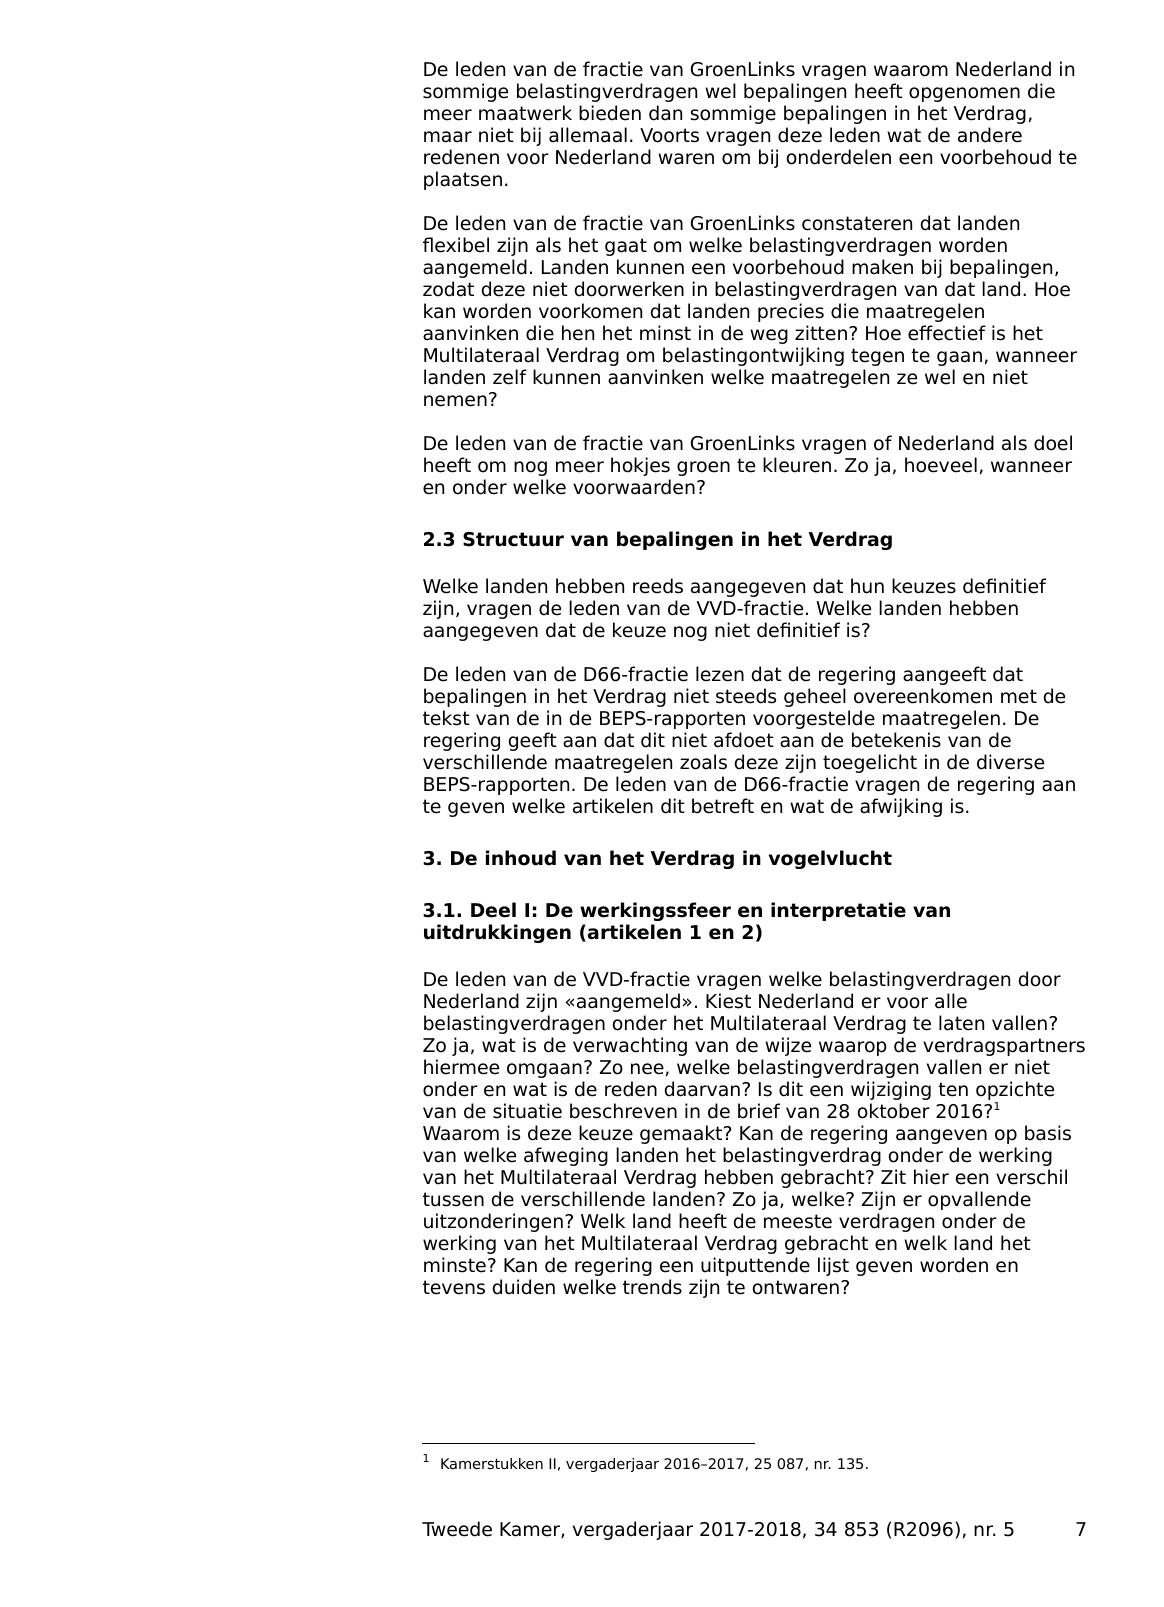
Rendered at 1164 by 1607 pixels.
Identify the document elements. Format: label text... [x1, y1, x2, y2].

text De leden van de fractie van GroenLinks vragen waarom Nederland in sommige belastingverdragen wel bepalingen heeft opgenomen die meer maatwerk bieden dan sommige bepalingen in het Verdrag, maar niet bij allemaal. Voorts vragen deze leden wat de andere redenen voor Nederland waren om bij onderdelen een voorbehoud te plaatsen. [422, 59, 1087, 191]
text Welke landen hebben reeds aangegeven dat hun keuzes definitief zijn, vragen de leden van de VVD-fractie. Welke landen hebben aangegeven dat de keuze nog niet definitief is? [422, 576, 1087, 642]
text De leden van de D66-fractie lezen dat de regering aangeeft dat bepalingen in het Verdrag niet steeds geheel overeenkomen met de tekst van de in de BEPS-rapporten voorgestelde maatregelen. De regering geeft aan dat dit niet afdoet aan de betekenis van de verschillende maatregelen zoals deze zijn toegelicht in de diverse BEPS-rapporten. De leden van de D66-fractie vragen de regering aan te geven welke artikelen dit betreft en wat de afwijking is. [422, 664, 1087, 818]
text Kamerstukken II, vergaderjaar 2016–2017, 25 087, nr. 135. [422, 1452, 1087, 1474]
subtitle 3. De inhoud van het Verdrag in vogelvlucht [422, 848, 1087, 870]
text De leden van de VVD-fractie vragen welke belastingverdragen door Nederland zijn «aangemeld». Kiest Nederland er voor alle belastingverdragen onder het Multilateraal Verdrag te laten vallen? Zo ja, wat is de verwachting van de wijze waarop de verdragspartners hiermee omgaan? Zo nee, welke belastingverdragen vallen er niet onder en wat is de reden daarvan? Is dit een wijziging ten opzichte van de situatie beschreven in de brief van 28 oktober 2016? Waarom is deze keuze gemaakt? Kan de regering aangeven op basis van welke afweging landen het belastingverdrag onder de werking van het Multilateraal Verdrag hebben gebracht? Zit hier een verschil tussen de verschillende landen? Zo ja, welke? Zijn er opvallende uitzonderingen? Welk land heeft de meeste verdragen onder de werking van het Multilateraal Verdrag gebracht en welk land het minste? Kan de regering een uitputtende lijst geven worden en tevens duiden welke trends zijn te ontwaren? [422, 969, 1087, 1299]
text De leden van de fractie van GroenLinks constateren dat landen flexibel zijn als het gaat om welke belastingverdragen worden aangemeld. Landen kunnen een voorbehoud maken bij bepalingen, zodat deze niet doorwerken in belastingverdragen van dat land. Hoe kan worden voorkomen dat landen precies die maatregelen aanvinken die hen het minst in de weg zitten? Hoe effectief is het Multilateraal Verdrag om belastingontwijking tegen te gaan, wanneer landen zelf kunnen aanvinken welke maatregelen ze wel en niet nemen? [422, 213, 1087, 411]
subtitle 3.1. Deel I: De werkingssfeer en interpretatie van uitdrukkingen (artikelen 1 en 2) [422, 900, 1087, 944]
text De leden van de fractie van GroenLinks vragen of Nederland als doel heeft om nog meer hokjes groen te kleuren. Zo ja, hoeveel, wanneer en onder welke voorwaarden? [422, 433, 1087, 499]
subtitle 2.3 Structuur van bepalingen in het Verdrag [422, 529, 1087, 551]
